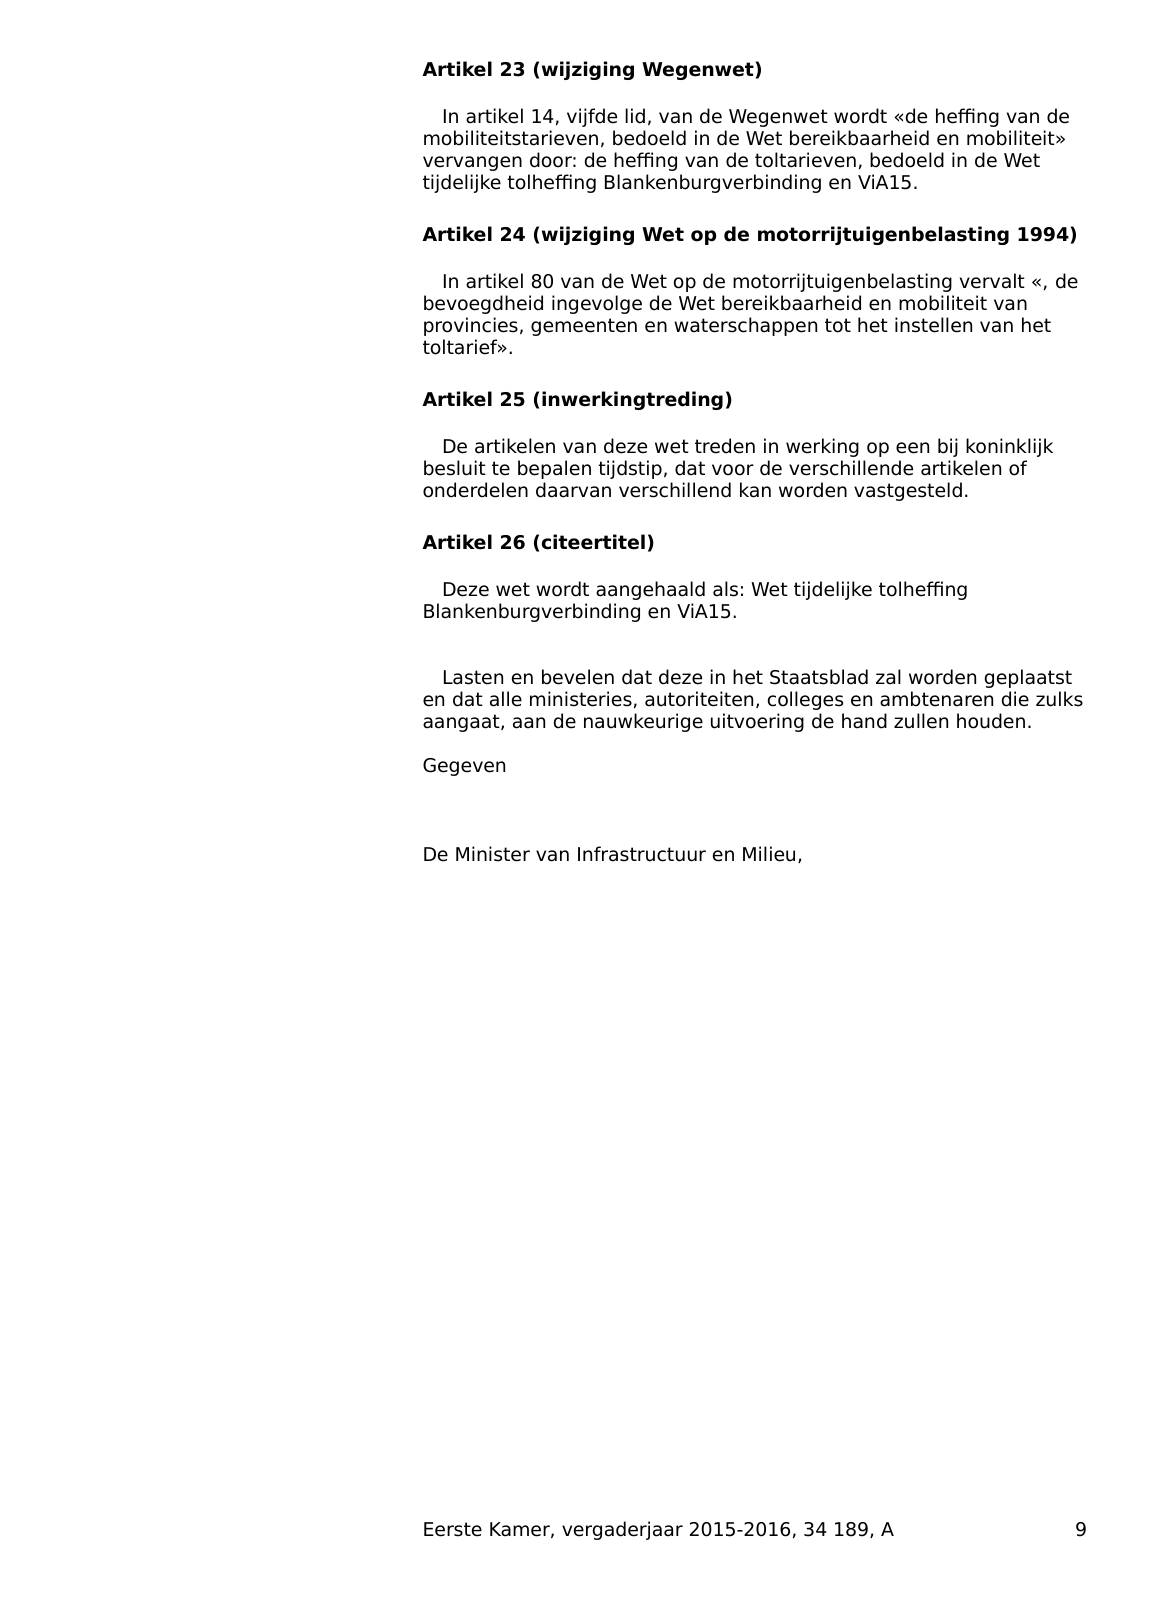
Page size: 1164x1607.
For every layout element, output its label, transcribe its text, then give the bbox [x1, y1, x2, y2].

text De Minister van Infrastructuur en Milieu, [422, 844, 1087, 866]
subtitle Artikel 26 (citeertitel) [422, 532, 1087, 554]
text In artikel 14, vijfde lid, van de Wegenwet wordt «de heffing van de mobiliteitstarieven, bedoeld in de Wet bereikbaarheid en mobiliteit» vervangen door: de heffing van de toltarieven, bedoeld in de Wet tijdelijke tolheffing Blankenburgverbinding en ViA15. [422, 106, 1087, 194]
text Lasten en bevelen dat deze in het Staatsblad zal worden geplaatst en dat alle ministeries, autoriteiten, colleges en ambtenaren die zulks aangaat, aan de nauwkeurige uitvoering de hand zullen houden. [422, 667, 1087, 733]
subtitle Artikel 23 (wijziging Wegenwet) [422, 59, 1087, 81]
subtitle Artikel 25 (inwerkingtreding) [422, 389, 1087, 411]
text Gegeven [422, 755, 1087, 777]
text Deze wet wordt aangehaald als: Wet tijdelijke tolheffing Blankenburgverbinding en ViA15. [422, 579, 1087, 623]
text De artikelen van deze wet treden in werking op een bij koninklijk besluit te bepalen tijdstip, dat voor de verschillende artikelen of onderdelen daarvan verschillend kan worden vastgesteld. [422, 436, 1087, 502]
subtitle Artikel 24 (wijziging Wet op de motorrijtuigenbelasting 1994) [422, 224, 1087, 246]
text In artikel 80 van de Wet op de motorrijtuigenbelasting vervalt «, de bevoegdheid ingevolge de Wet bereikbaarheid en mobiliteit van provincies, gemeenten en waterschappen tot het instellen van het toltarief». [422, 271, 1087, 359]
